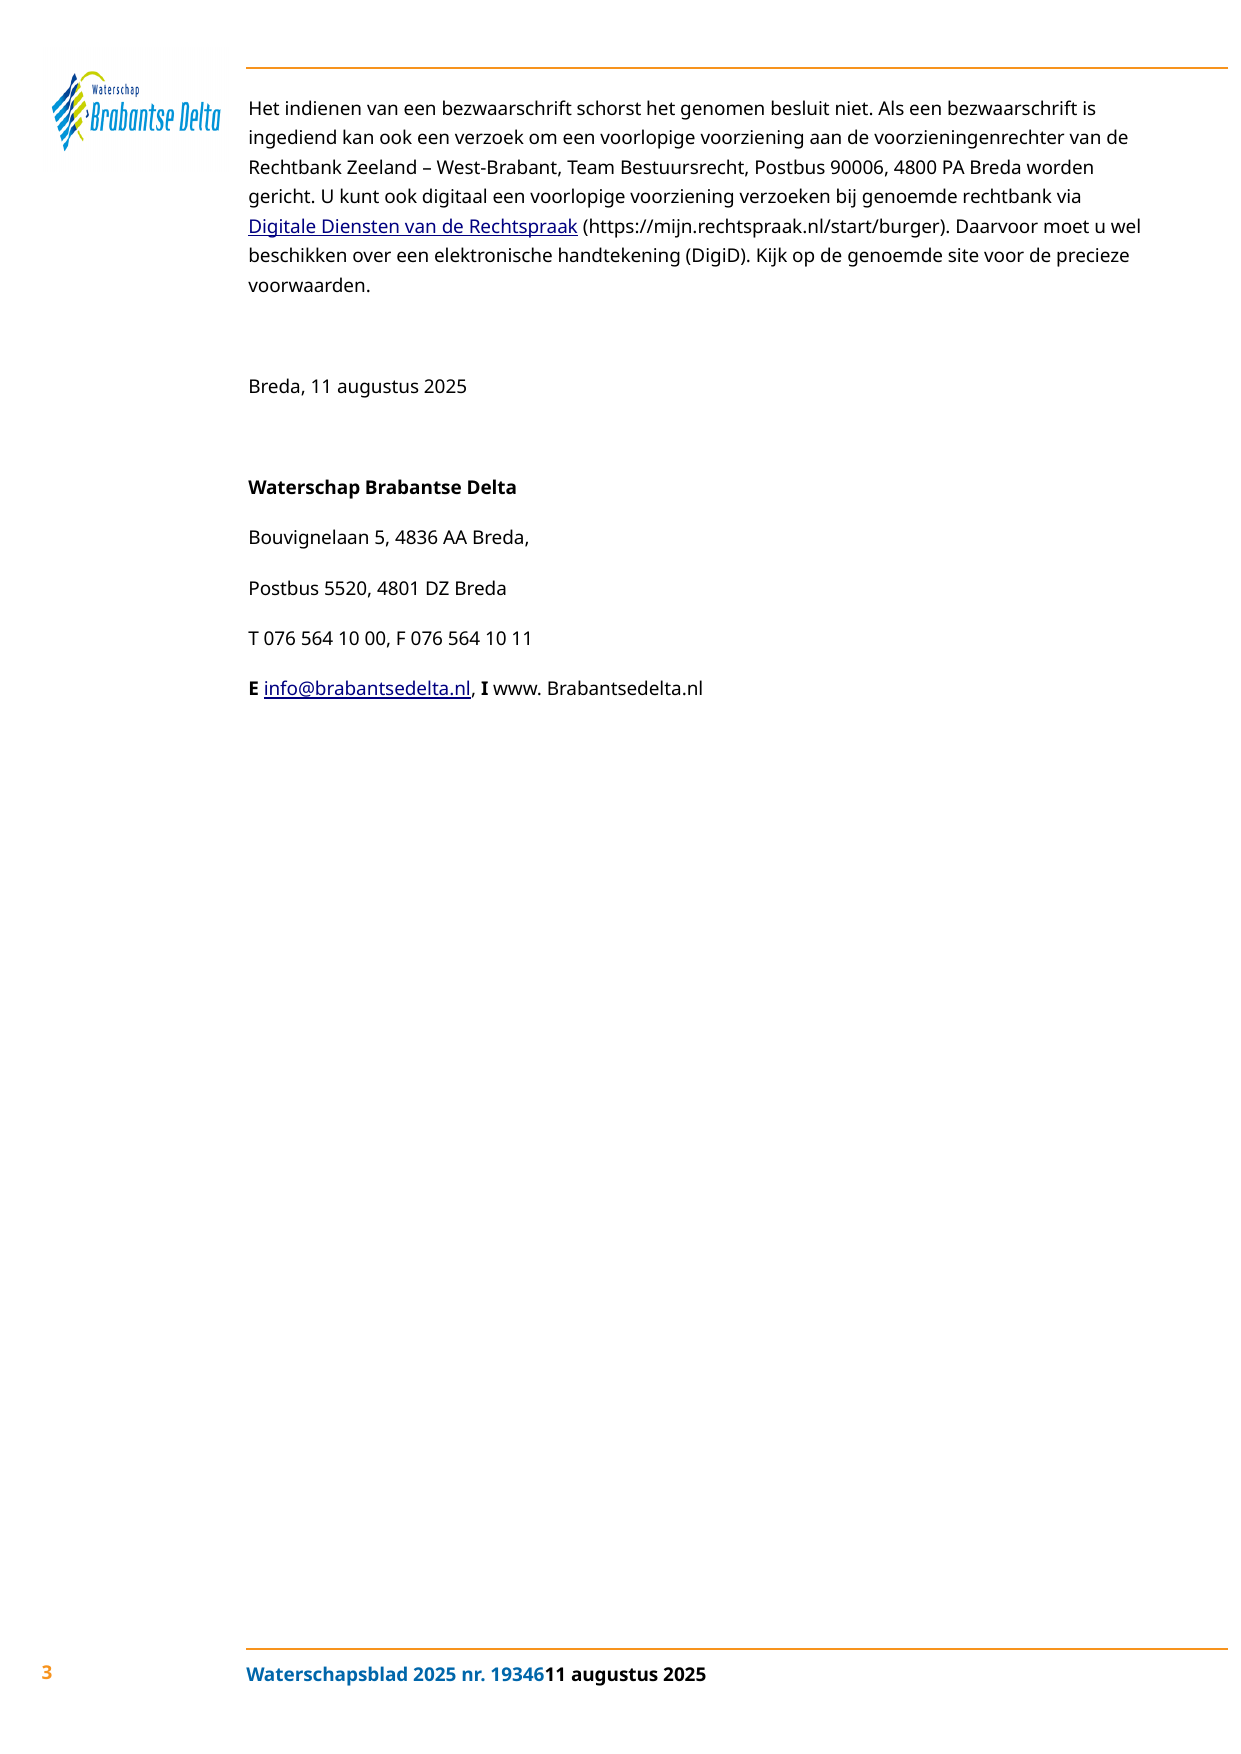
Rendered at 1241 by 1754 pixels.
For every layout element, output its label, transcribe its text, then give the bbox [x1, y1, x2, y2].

text Waterschap Brabantse Delta [248, 474, 1152, 500]
text Het indienen van een bezwaarschrift schorst het genomen besluit niet. Als een bezwaarschrift is ingediend kan ook een verzoek om een voorlopige voorziening aan de voorzieningenrechter van de Rechtbank Zeeland – West-Brabant, Team Bestuursrecht, Postbus 90006, 4800 PA Breda worden gericht. U kunt ook digitaal een voorlopige voorziening verzoeken bij genoemde rechtbank via Digitale Diensten van de Rechtspraak (https://mijn.rechtspraak.nl/start/burger). Daarvoor moet u wel beschikken over een elektronische handtekening (DigiD). Kijk op de genoemde site voor de precieze voorwaarden. [248, 95, 1152, 298]
picture [41, 47, 231, 172]
text Postbus 5520, 4801 DZ Breda [248, 575, 1152, 601]
text T 076 564 10 00, F 076 564 10 11 [248, 625, 1152, 651]
text Breda, 11 augustus 2025 [248, 373, 1152, 399]
text E info@brabantsedelta.nl, I www. Brabantsedelta.nl [248, 676, 1152, 701]
text Bouvignelaan 5, 4836 AA Breda, [248, 524, 1152, 550]
